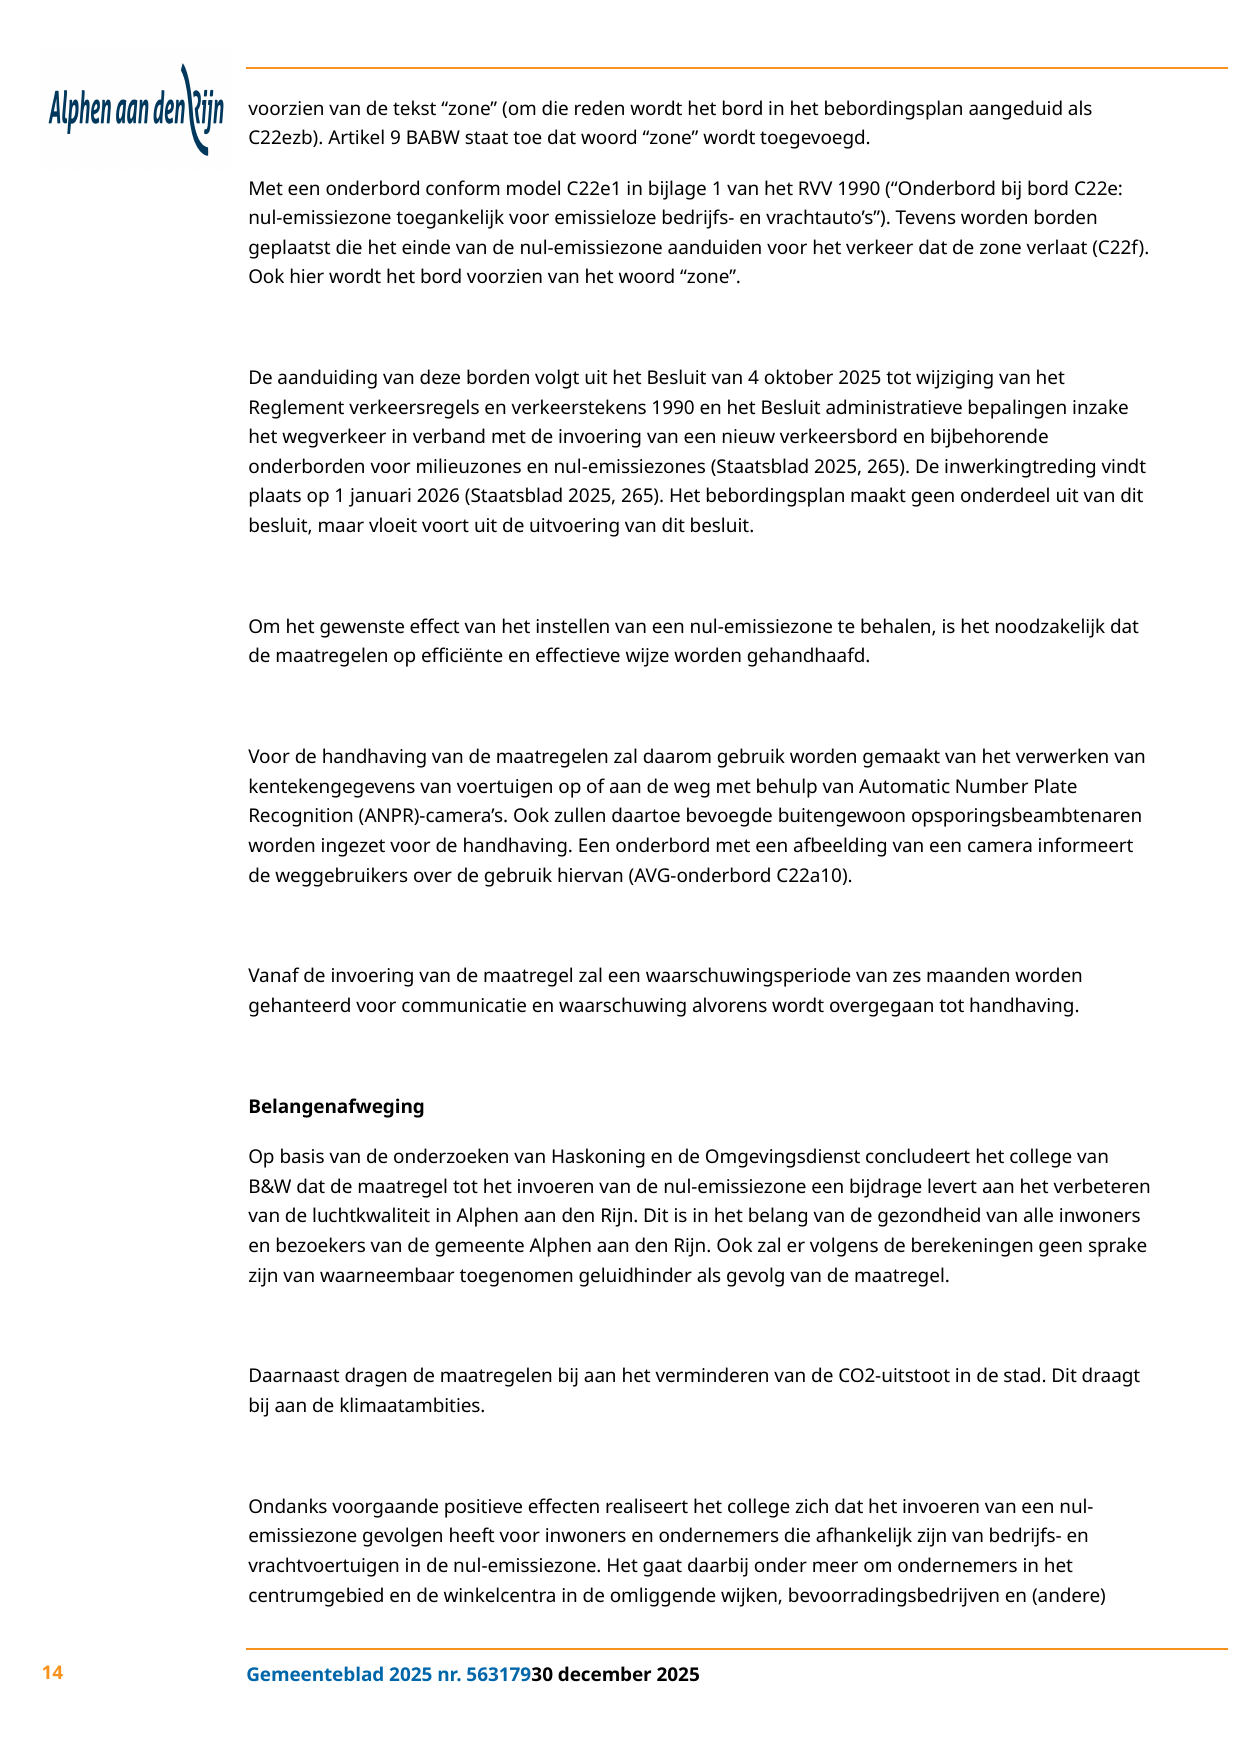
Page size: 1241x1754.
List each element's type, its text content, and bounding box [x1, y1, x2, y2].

text De aanduiding van deze borden volgt uit het Besluit van 4 oktober 2025 tot wijziging van het Reglement verkeersregels en verkeerstekens 1990 en het Besluit administratieve bepalingen inzake het wegverkeer in verband met de invoering van een nieuw verkeersbord en bijbehorende onderborden voor milieuzones en nul-emissiezones (Staatsblad 2025, 265). De inwerkingtreding vindt plaats op 1 januari 2026 (Staatsblad 2025, 265). Het bebordingsplan maakt geen onderdeel uit van dit besluit, maar vloeit voort uit de uitvoering van dit besluit. [248, 364, 1152, 538]
text Belangenafweging [248, 1093, 1152, 1119]
text Daarnaast dragen de maatregelen bij aan het verminderen van de CO2-uitstoot in de stad. Dit draagt bij aan de klimaatambities. [248, 1363, 1152, 1418]
text voorzien van de tekst “zone” (om die reden wordt het bord in het bebordingsplan aangeduid als C22ezb). Artikel 9 BABW staat toe dat woord “zone” wordt toegevoegd. [248, 95, 1152, 150]
text Met een onderbord conform model C22e1 in bijlage 1 van het RVV 1990 (“Onderbord bij bord C22e: nul-emissiezone toegankelijk voor emissieloze bedrijfs- en vrachtauto’s”). Tevens worden borden geplaatst die het einde van de nul-emissiezone aanduiden voor het verkeer dat de zone verlaat (C22f). Ook hier wordt het bord voorzien van het woord “zone”. [248, 175, 1152, 289]
text Vanaf de invoering van de maatregel zal een waarschuwingsperiode van zes maanden worden gehanteerd voor communicatie en waarschuwing alvorens wordt overgegaan tot handhaving. [248, 963, 1152, 1018]
text Op basis van de onderzoeken van Haskoning en de Omgevingsdienst concludeert het college van B&W dat de maatregel tot het invoeren van de nul-emissiezone een bijdrage levert aan het verbeteren van de luchtkwaliteit in Alphen aan den Rijn. Dit is in het belang van de gezondheid van alle inwoners en bezoekers van de gemeente Alphen aan den Rijn. Ook zal er volgens de berekeningen geen sprake zijn van waarneembaar toegenomen geluidhinder als gevolg van de maatregel. [248, 1143, 1152, 1288]
text Ondanks voorgaande positieve effecten realiseert het college zich dat het invoeren van een nul-emissiezone gevolgen heeft voor inwoners en ondernemers die afhankelijk zijn van bedrijfs- en vrachtvoertuigen in de nul-emissiezone. Het gaat daarbij onder meer om ondernemers in het centrumgebied en de winkelcentra in de omliggende wijken, bevoorradingsbedrijven en (andere) [248, 1493, 1152, 1608]
text Om het gewenste effect van het instellen van een nul-emissiezone te behalen, is het noodzakelijk dat de maatregelen op efficiënte en effectieve wijze worden gehandhaafd. [248, 613, 1152, 668]
picture [41, 47, 231, 172]
text Voor de handhaving van de maatregelen zal daarom gebruik worden gemaakt van het verwerken van kentekengegevens van voertuigen op of aan de weg met behulp van Automatic Number Plate Recognition (ANPR)-camera’s. Ook zullen daartoe bevoegde buitengewoon opsporingsbeambtenaren worden ingezet voor de handhaving. Een onderbord met een afbeelding van een camera informeert de weggebruikers over de gebruik hiervan (AVG-onderbord C22a10). [248, 743, 1152, 888]
